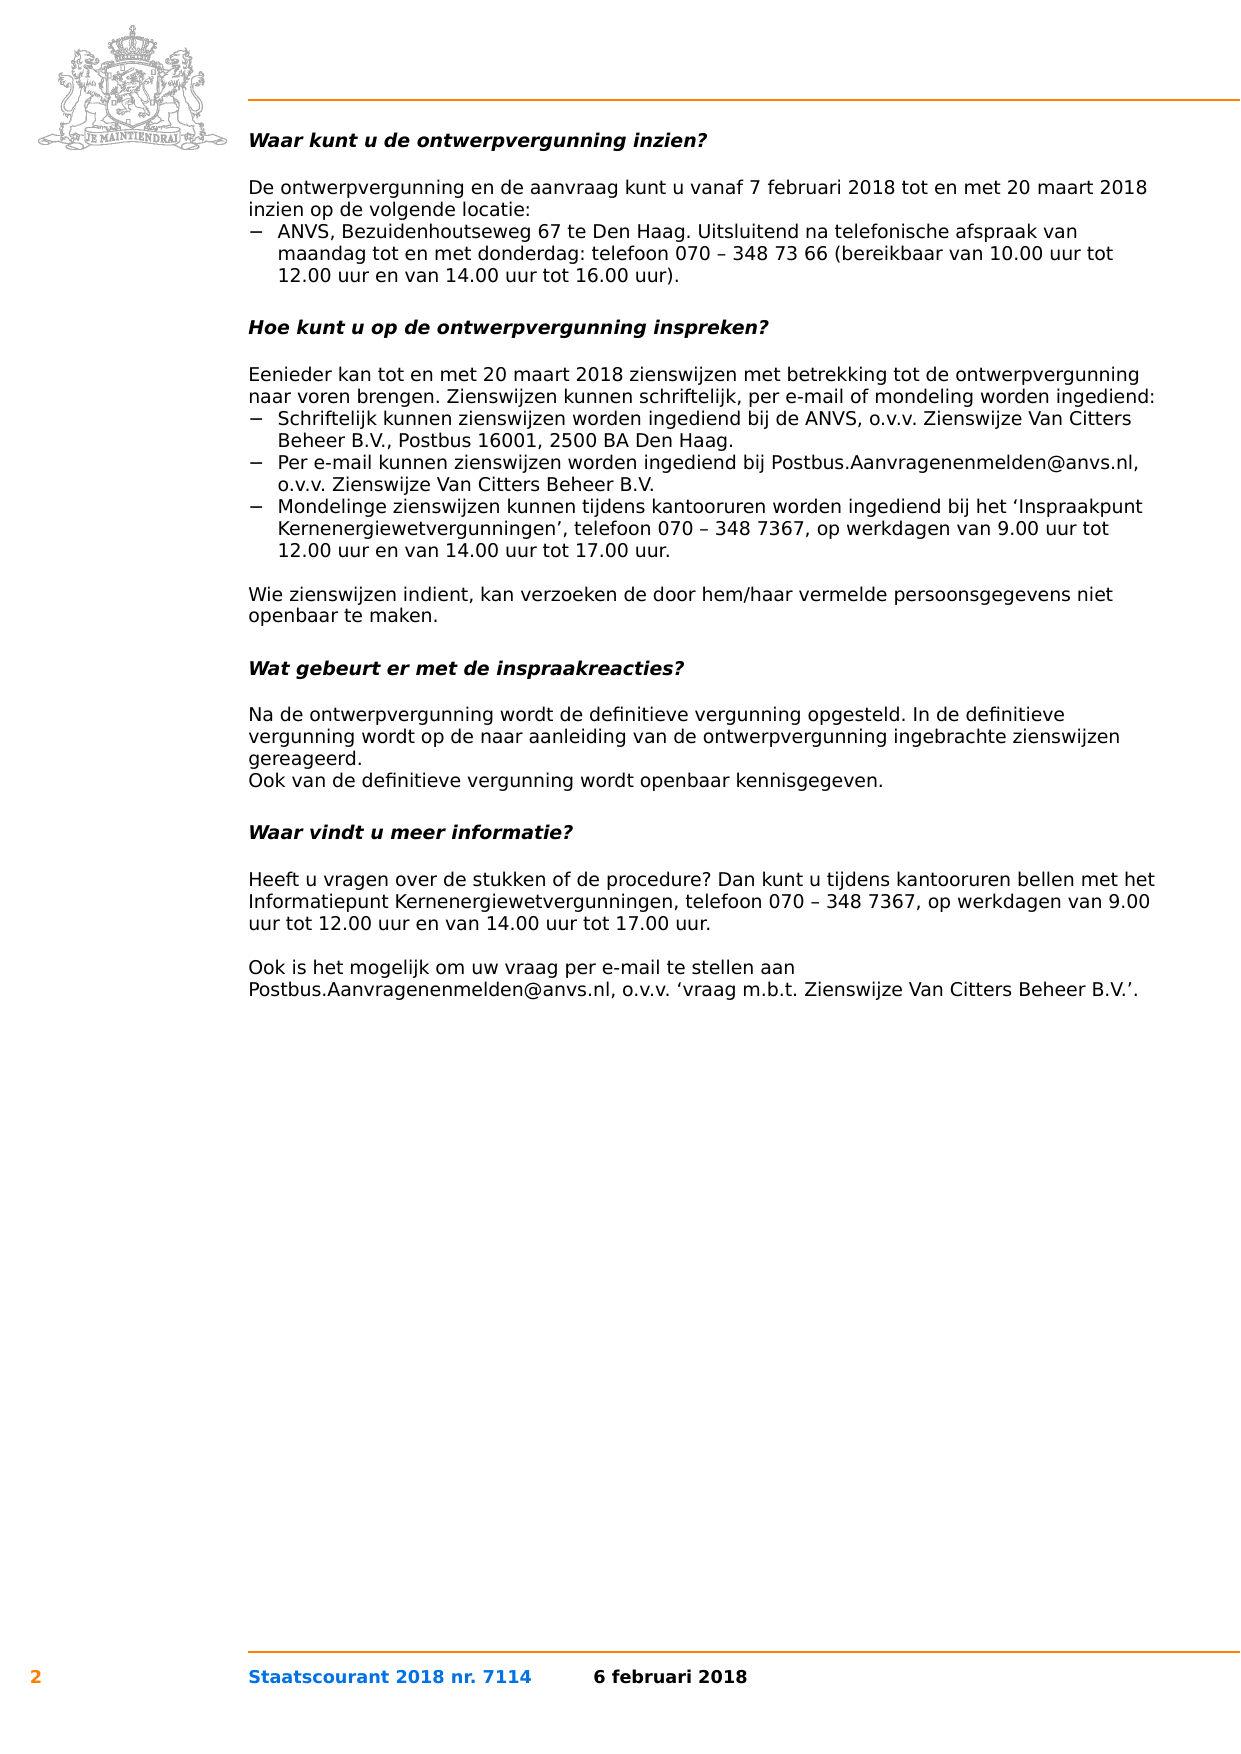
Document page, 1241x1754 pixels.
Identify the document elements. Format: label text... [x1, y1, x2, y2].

text Ook van de definitieve vergunning wordt openbaar kennisgegeven. [248, 770, 1163, 792]
text − Schriftelijk kunnen zienswijzen worden ingediend bij de ANVS, o.v.v. Zienswijze Van Citters Beheer B.V., Postbus 16001, 2500 BA Den Haag. [248, 408, 1163, 452]
text De ontwerpvergunning en de aanvraag kunt u vanaf 7 februari 2018 tot en met 20 maart 2018 inzien op de volgende locatie: [248, 177, 1163, 221]
text Heeft u vragen over de stukken of de procedure? Dan kunt u tijdens kantooruren bellen met het Informatiepunt Kernenergiewetvergunningen, telefoon 070 – 348 7367, op werkdagen van 9.00 uur tot 12.00 uur en van 14.00 uur tot 17.00 uur. [248, 869, 1163, 935]
text Na de ontwerpvergunning wordt de definitieve vergunning opgesteld. In de definitieve vergunning wordt op de naar aanleiding van de ontwerpvergunning ingebrachte zienswijzen gereageerd. [248, 704, 1163, 770]
text − Mondelinge zienswijzen kunnen tijdens kantooruren worden ingediend bij het ‘Inspraakpunt Kernenergiewetvergunningen’, telefoon 070 – 348 7367, op werkdagen van 9.00 uur tot 12.00 uur en van 14.00 uur tot 17.00 uur. [248, 496, 1163, 562]
subtitle Hoe kunt u op de ontwerpvergunning inspreken? [248, 317, 1163, 339]
text Eenieder kan tot en met 20 maart 2018 zienswijzen met betrekking tot de ontwerpvergunning naar voren brengen. Zienswijzen kunnen schriftelijk, per e-mail of mondeling worden ingediend: [248, 364, 1163, 408]
text − Per e-mail kunnen zienswijzen worden ingediend bij Postbus.Aanvragenenmelden@anvs.nl, o.v.v. Zienswijze Van Citters Beheer B.V. [248, 452, 1163, 496]
text − ANVS, Bezuidenhoutseweg 67 te Den Haag. Uitsluitend na telefonische afspraak van maandag tot en met donderdag: telefoon 070 – 348 73 66 (bereikbaar van 10.00 uur tot 12.00 uur en van 14.00 uur tot 16.00 uur). [248, 221, 1163, 287]
text Wie zienswijzen indient, kan verzoeken de door hem/haar vermelde persoonsgegevens niet openbaar te maken. [248, 583, 1163, 627]
picture [38, 25, 227, 150]
subtitle Wat gebeurt er met de inspraakreacties? [248, 657, 1163, 679]
text Ook is het mogelijk om uw vraag per e-mail te stellen aan Postbus.Aanvragenenmelden@anvs.nl, o.v.v. ‘vraag m.b.t. Zienswijze Van Citters Beheer B.V.’. [248, 957, 1163, 1001]
subtitle Waar vindt u meer informatie? [248, 822, 1163, 844]
subtitle Waar kunt u de ontwerpvergunning inzien? [248, 130, 1163, 152]
